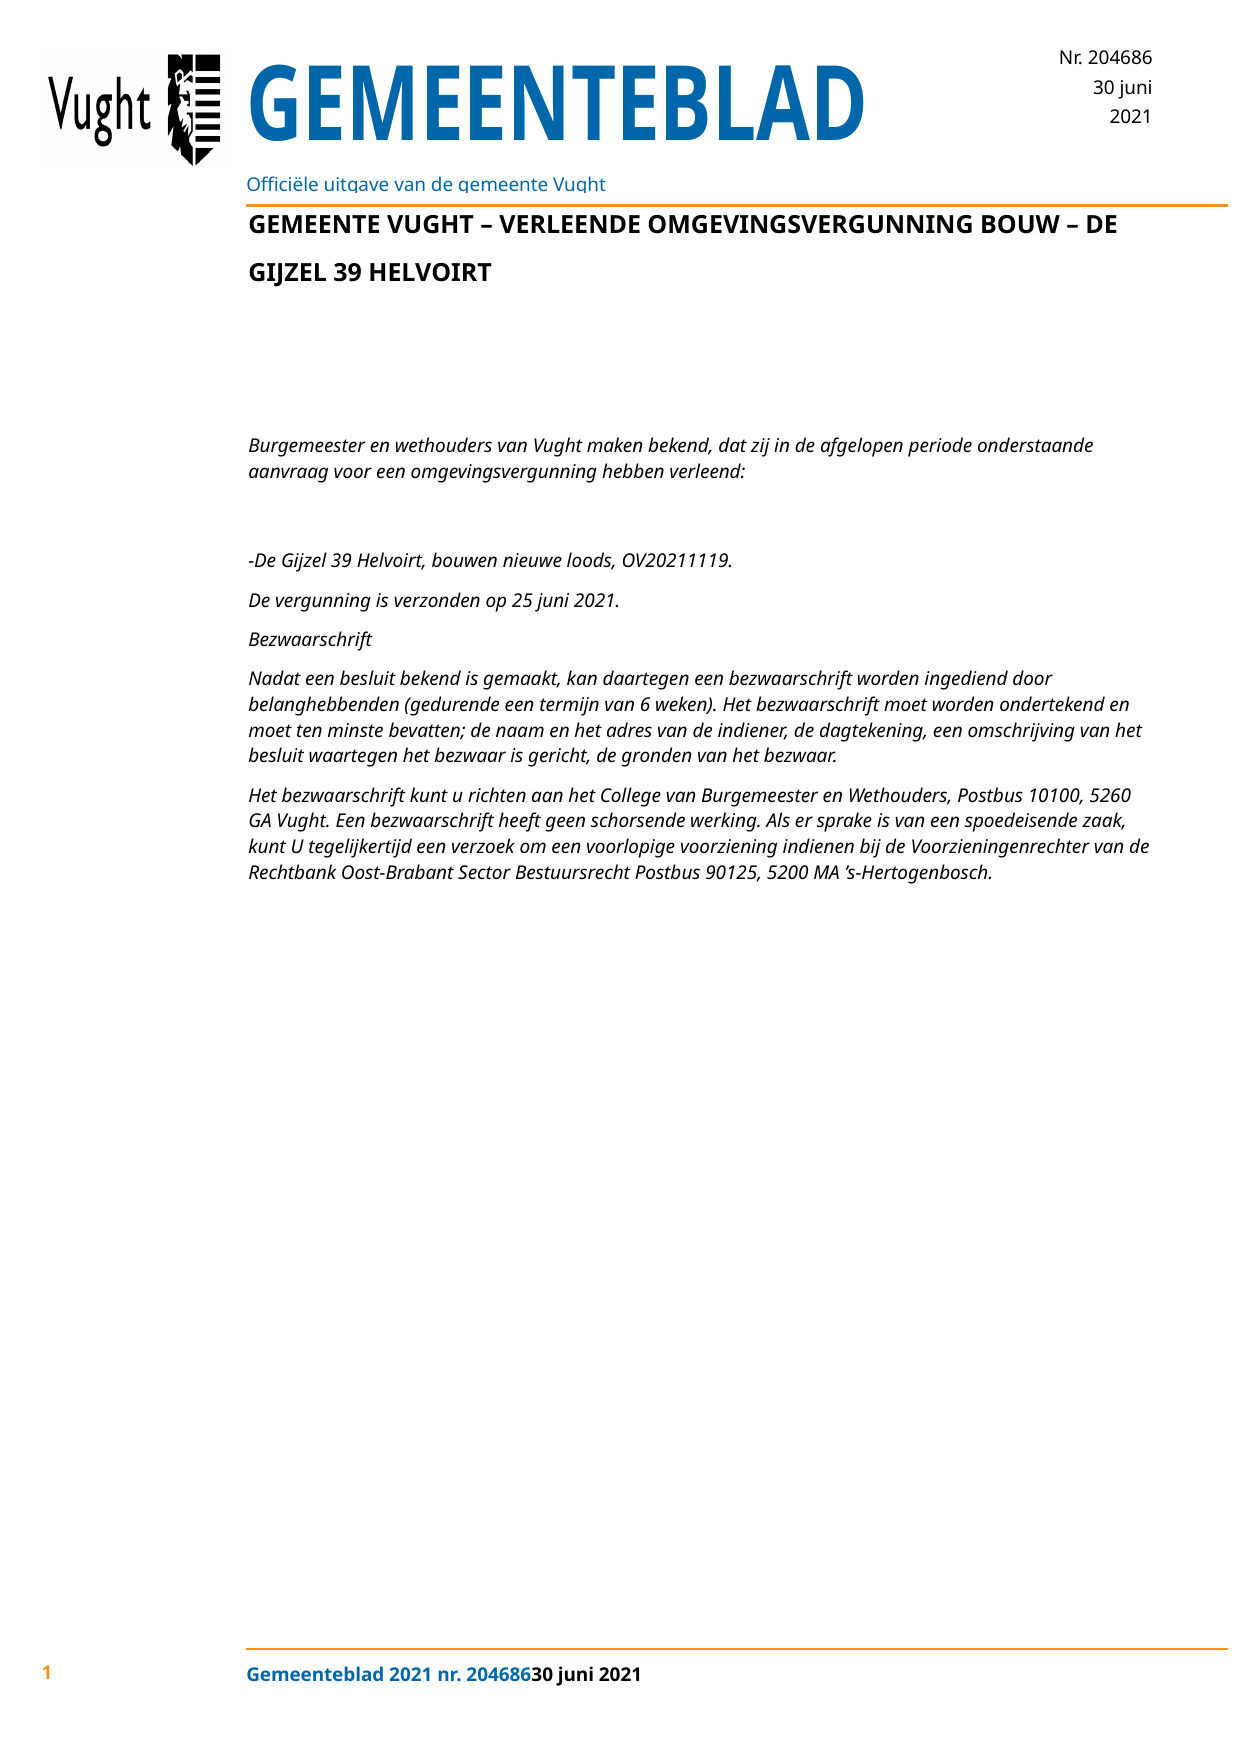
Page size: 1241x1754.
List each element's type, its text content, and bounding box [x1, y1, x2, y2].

text GEMEENTE VUGHT – VERLEENDE OMGEVINGSVERGUNNING BOUW – DE GIJZEL 39 HELVOIRT [248, 207, 1152, 288]
picture [41, 47, 231, 172]
text Burgemeester en wethouders van Vught maken bekend, dat zij in de afgelopen periode onderstaande aanvraag voor een omgevingsvergunning hebben verleend: [248, 432, 1152, 484]
text Nadat een besluit bekend is gemaakt, kan daartegen een bezwaarschrift worden ingediend door belanghebbenden (gedurende een termijn van 6 weken). Het bezwaarschrift moet worden ondertekend en moet ten minste bevatten; de naam en het adres van de indiener, de dagtekening, een omschrijving van het besluit waartegen het bezwaar is gericht, de gronden van het bezwaar. [248, 666, 1152, 768]
text Het bezwaarschrift kunt u richten aan het College van Burgemeester en Wethouders, Postbus 10100, 5260 GA Vught. Een bezwaarschrift heeft geen schorsende werking. Als er sprake is van een spoedeisende zaak, kunt U tegelijkertijd een verzoek om een voorlopige voorziening indienen bij de Voorzieningenrechter van de Rechtbank Oost-Brabant Sector Bestuursrecht Postbus 90125, 5200 MA ’s-Hertogenbosch. [248, 782, 1152, 885]
text Bezwaarschrift [248, 626, 1152, 652]
text De vergunning is verzonden op 25 juni 2021. [248, 587, 1152, 613]
text -De Gijzel 39 Helvoirt, bouwen nieuwe loods, OV20211119. [248, 548, 1152, 573]
